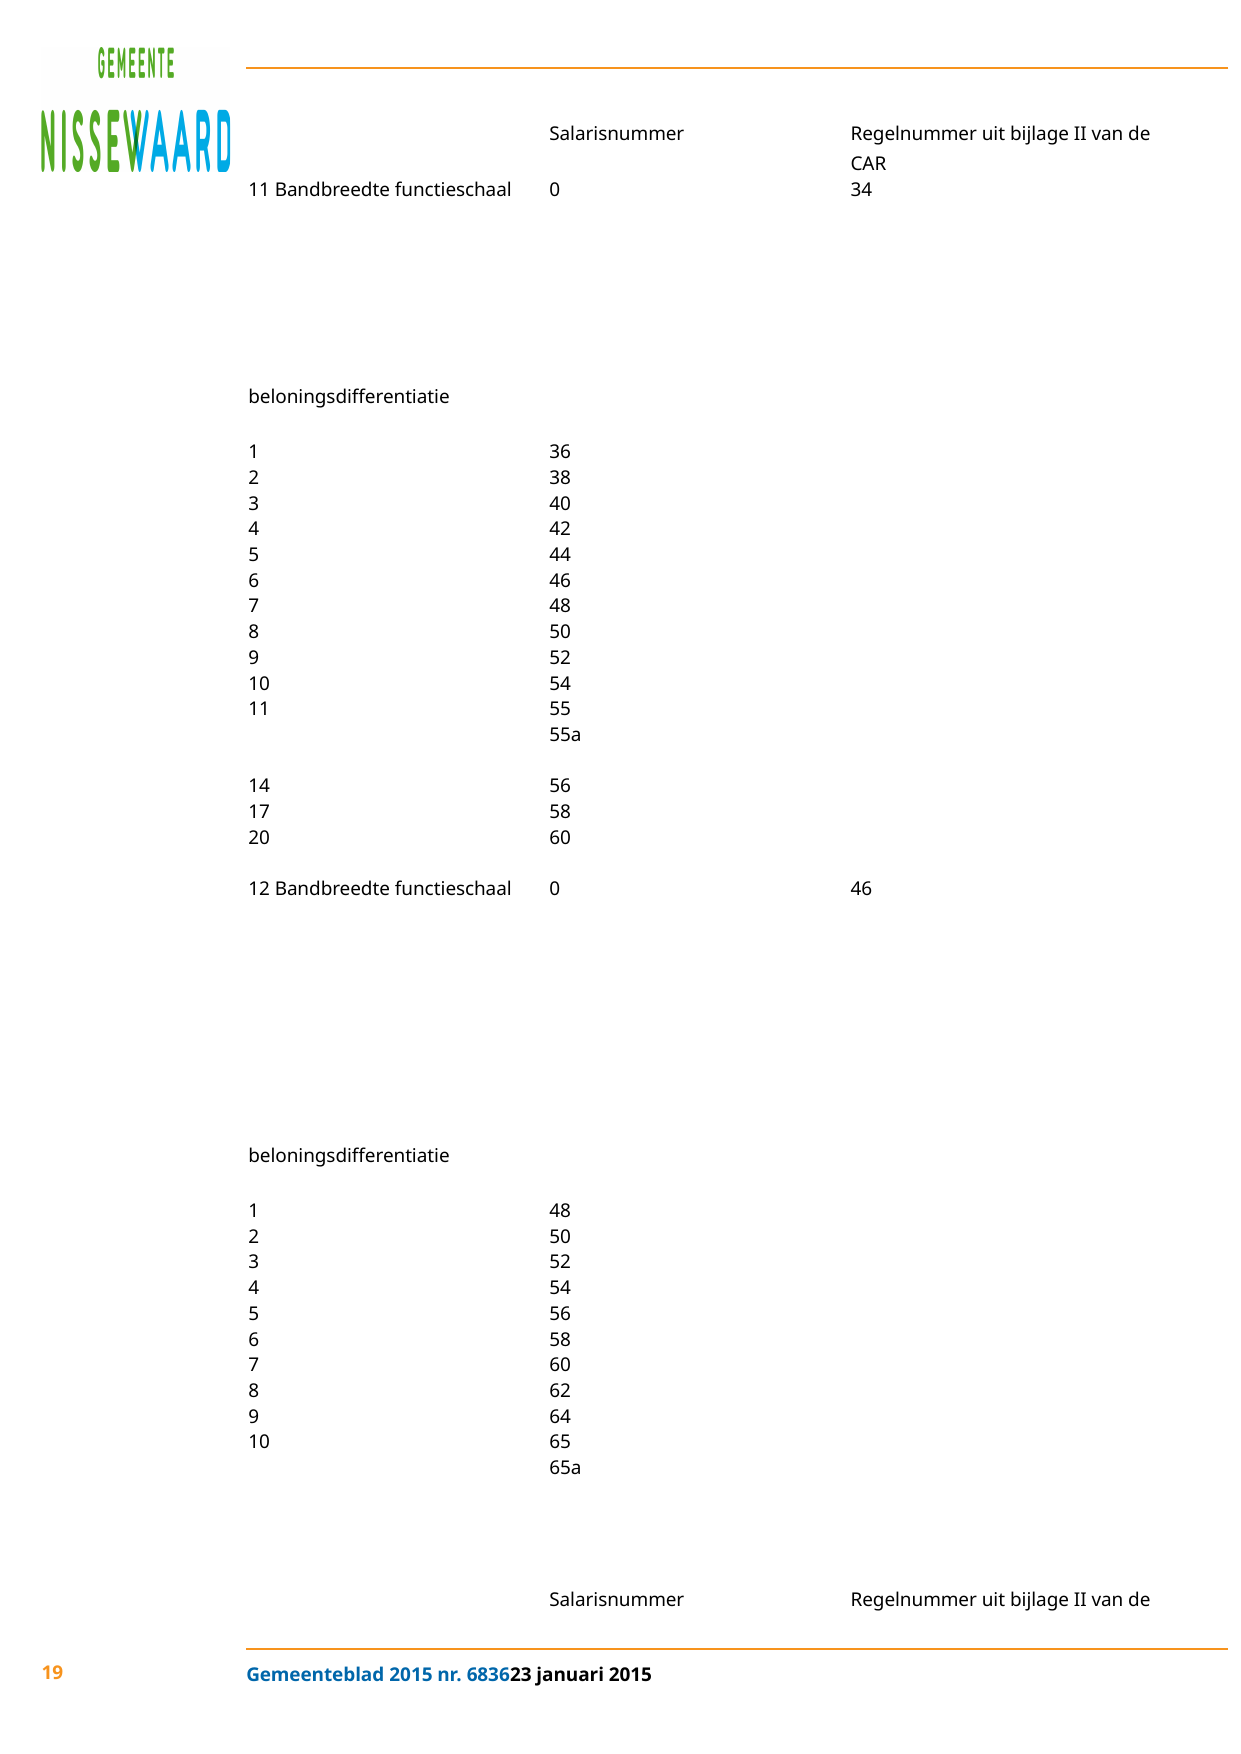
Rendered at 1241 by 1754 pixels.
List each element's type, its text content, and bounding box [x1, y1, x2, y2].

table_cell 7 [248, 593, 549, 618]
table_cell 0 [549, 176, 850, 438]
table_cell 60 [549, 824, 850, 850]
table_cell 0 [549, 876, 850, 1197]
table_header Regelnummer uit bijlage II van de [850, 1586, 1152, 1612]
table_cell [549, 1480, 850, 1502]
table_cell 55a [549, 721, 850, 747]
table_cell 12 Bandbreedte functieschaal beloningsdifferentiatie [248, 876, 549, 1197]
table_cell 52 [549, 644, 850, 670]
table_cell 65 [549, 1429, 850, 1454]
table_cell 50 [549, 618, 850, 644]
table_cell 64 [549, 1403, 850, 1429]
table_cell 60 [549, 1352, 850, 1377]
picture [222, 122, 227, 160]
table_cell 10 [248, 670, 549, 696]
table_cell 1 [248, 438, 549, 464]
table_cell 5 [248, 541, 549, 567]
table_header [248, 121, 549, 176]
table_cell 54 [549, 670, 850, 696]
table_cell 44 [549, 541, 850, 567]
table_cell 38 [549, 464, 850, 490]
table_cell [248, 721, 549, 747]
table_cell 11 [248, 696, 549, 721]
table_cell 48 [549, 1197, 850, 1223]
table_cell 46 [549, 567, 850, 593]
table_cell 2 [248, 464, 549, 490]
table_cell [549, 747, 850, 773]
table_cell 8 [248, 1377, 549, 1403]
table_cell 5 [248, 1300, 549, 1326]
table_cell 1 [248, 1197, 549, 1223]
table_cell 62 [549, 1377, 850, 1403]
picture [200, 151, 206, 172]
table_cell 34 [850, 176, 1152, 438]
table_cell [248, 850, 549, 876]
table_cell 54 [549, 1274, 850, 1300]
table_cell [850, 850, 1152, 876]
table_cell 36 [549, 438, 850, 464]
table_cell 50 [549, 1223, 850, 1249]
table_cell 20 [248, 824, 549, 850]
table_cell 6 [248, 567, 549, 593]
table_header Regelnummer uit bijlage II van de CAR [850, 121, 1152, 176]
table_cell [248, 1455, 549, 1480]
picture [41, 47, 231, 172]
table_cell 8 [248, 618, 549, 644]
table_cell 14 [248, 773, 549, 798]
table_cell 3 [248, 490, 549, 515]
picture [176, 157, 187, 172]
table_cell 4 [248, 1274, 549, 1300]
table_cell 3 [248, 1249, 549, 1274]
table_cell 42 [549, 515, 850, 541]
table_cell 56 [549, 1300, 850, 1326]
table_cell 10 [248, 1429, 549, 1454]
table_header Salarisnummer [549, 121, 850, 176]
table_cell [248, 1480, 549, 1502]
table_cell 9 [248, 1403, 549, 1429]
table_header Salarisnummer [549, 1586, 850, 1612]
picture [154, 157, 165, 172]
table_cell 7 [248, 1352, 549, 1377]
table_cell 46 [850, 876, 1152, 1197]
table_cell 11 Bandbreedte functieschaal beloningsdifferentiatie [248, 176, 549, 438]
table_cell 40 [549, 490, 850, 515]
table_cell 17 [248, 799, 549, 824]
table_cell 58 [549, 799, 850, 824]
table_cell 48 [549, 593, 850, 618]
table_cell 52 [549, 1249, 850, 1274]
table_cell 55 [549, 696, 850, 721]
table_cell 6 [248, 1326, 549, 1352]
table_cell 65a [549, 1455, 850, 1480]
picture [201, 122, 206, 138]
table_cell 9 [248, 644, 549, 670]
table_header [248, 1586, 549, 1612]
table_cell [248, 747, 549, 773]
table_cell [549, 850, 850, 876]
table_cell 4 [248, 515, 549, 541]
table_cell 58 [549, 1326, 850, 1352]
table_cell 2 [248, 1223, 549, 1249]
table_cell 56 [549, 773, 850, 798]
